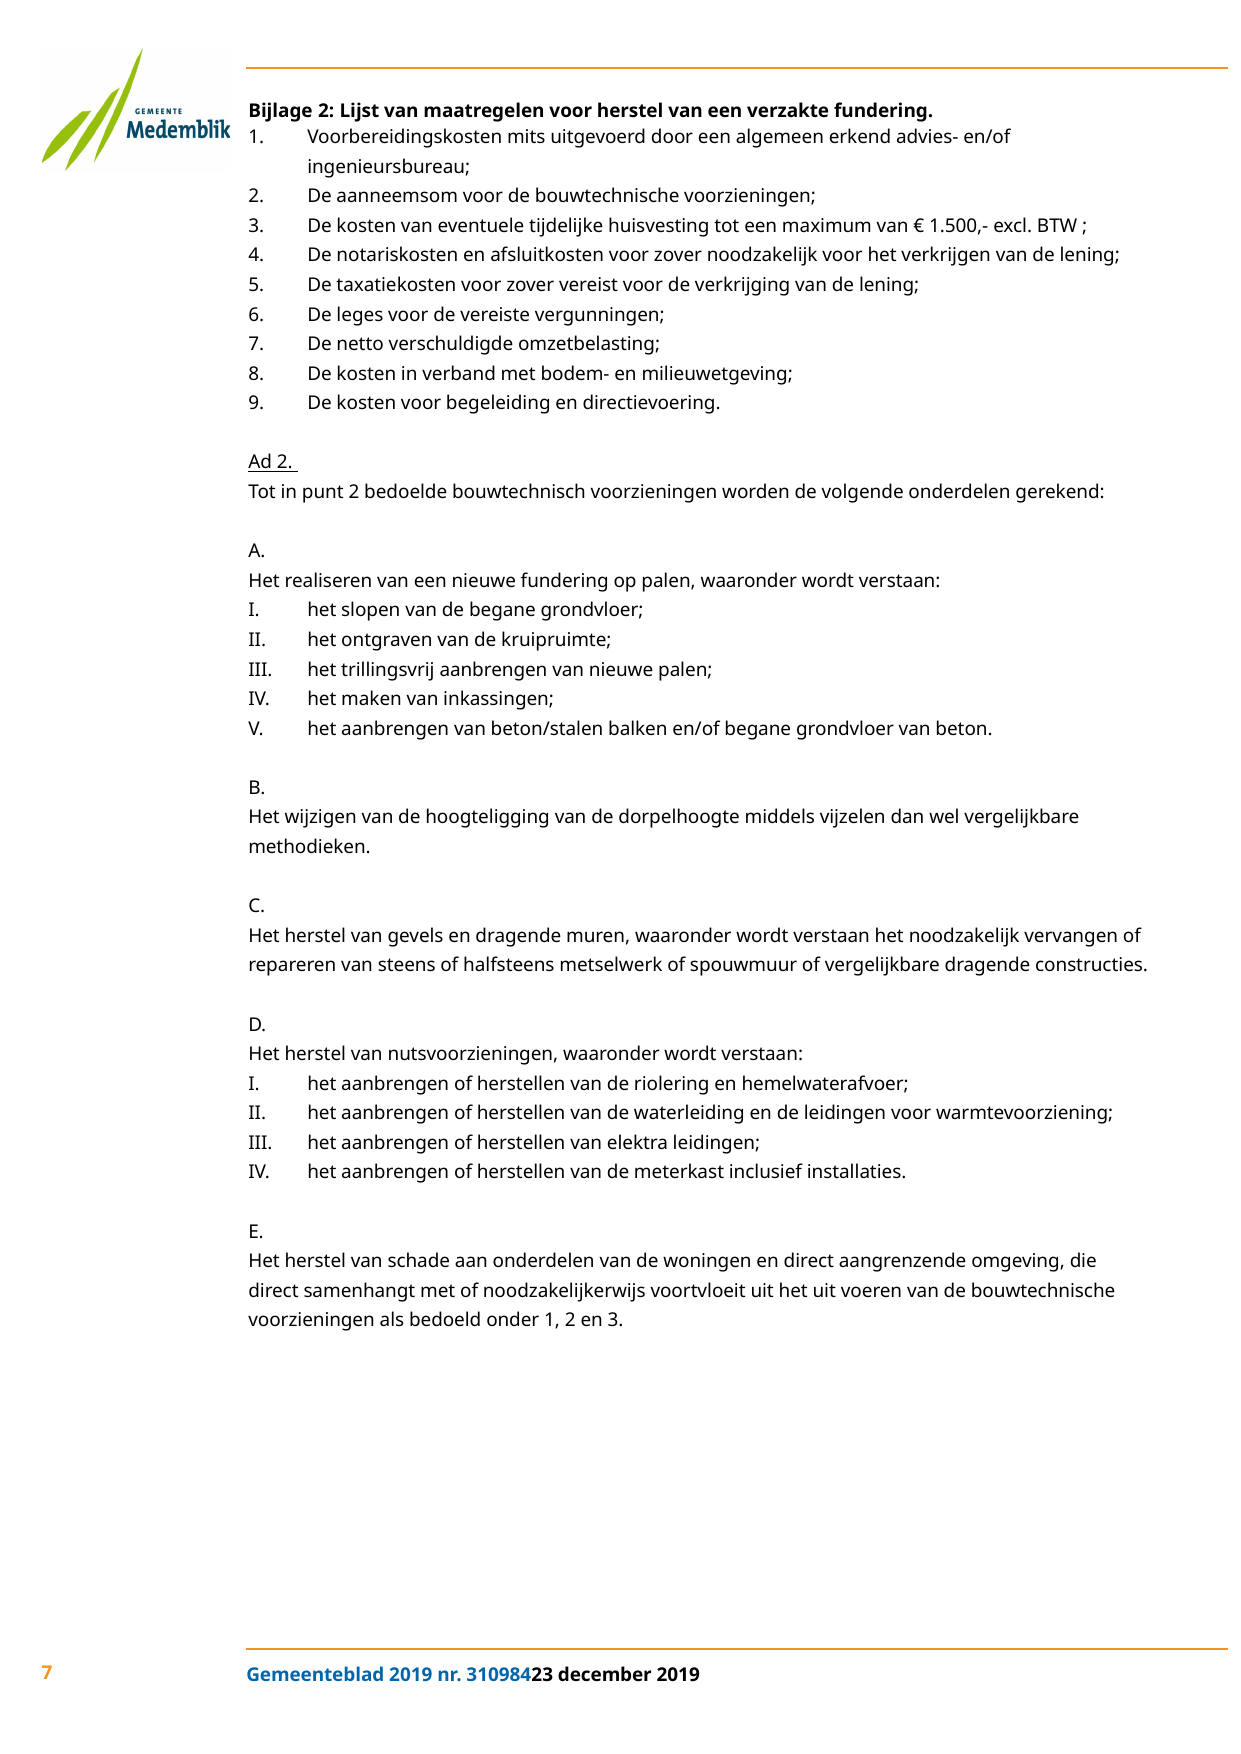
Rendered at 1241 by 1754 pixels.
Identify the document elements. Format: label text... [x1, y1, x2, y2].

list het trillingsvrij aanbrengen van nieuwe palen; [248, 656, 1152, 682]
list het slopen van de begane grondvloer; [248, 597, 1152, 622]
list het ontgraven van de kruipruimte; [248, 626, 1152, 652]
text Ad 2. [248, 449, 1152, 474]
list De netto verschuldigde omzetbelasting; [248, 330, 1152, 356]
text B. [248, 774, 1152, 800]
text Het realiseren van een nieuwe fundering op palen, waaronder wordt verstaan: [248, 567, 1152, 593]
list het aanbrengen of herstellen van de meterkast inclusief installaties. [248, 1159, 1152, 1184]
list De kosten voor begeleiding en directievoering. [248, 389, 1152, 415]
list het aanbrengen of herstellen van de riolering en hemelwaterafvoer; [248, 1070, 1152, 1096]
picture [41, 47, 231, 172]
list De kosten in verband met bodem- en milieuwetgeving; [248, 360, 1152, 386]
list De leges voor de vereiste vergunningen; [248, 301, 1152, 327]
list het aanbrengen of herstellen van de waterleiding en de leidingen voor warmtevoorziening; [248, 1099, 1152, 1125]
text A. [248, 537, 1152, 563]
text Het wijzigen van de hoogteligging van de dorpelhoogte middels vijzelen dan wel vergelijkbare methodieken. [248, 804, 1152, 859]
text E. [248, 1218, 1152, 1244]
text Het herstel van gevels en dragende muren, waaronder wordt verstaan het noodzakelijk vervangen of repareren van steens of halfsteens metselwerk of spouwmuur of vergelijkbare dragende constructies. [248, 922, 1152, 977]
list De kosten van eventuele tijdelijke huisvesting tot een maximum van € 1.500,- excl. BTW ; [248, 212, 1152, 238]
text Het herstel van nutsvoorzieningen, waaronder wordt verstaan: [248, 1040, 1152, 1066]
list Voorbereidingskosten mits uitgevoerd door een algemeen erkend advies- en/of ingenieursbureau; [248, 123, 1152, 179]
list het aanbrengen van beton/stalen balken en/of begane grondvloer van beton. [248, 715, 1152, 741]
text Tot in punt 2 bedoelde bouwtechnisch voorzieningen worden de volgende onderdelen gerekend: [248, 478, 1152, 504]
list De aanneemsom voor de bouwtechnische voorzieningen; [248, 182, 1152, 208]
list De notariskosten en afsluitkosten voor zover noodzakelijk voor het verkrijgen van de lening; [248, 242, 1152, 267]
text C. [248, 892, 1152, 918]
list De taxatiekosten voor zover vereist voor de verkrijging van de lening; [248, 271, 1152, 297]
list het maken van inkassingen; [248, 685, 1152, 711]
list het aanbrengen of herstellen van elektra leidingen; [248, 1129, 1152, 1155]
text Bijlage 2: Lijst van maatregelen voor herstel van een verzakte fundering. [248, 95, 1152, 123]
text Het herstel van schade aan onderdelen van de woningen en direct aangrenzende omgeving, die direct samenhangt met of noodzakelijkerwijs voortvloeit uit het uit voeren van de bouwtechnische voorzieningen als bedoeld onder 1, 2 en 3. [248, 1247, 1152, 1332]
text D. [248, 1011, 1152, 1037]
